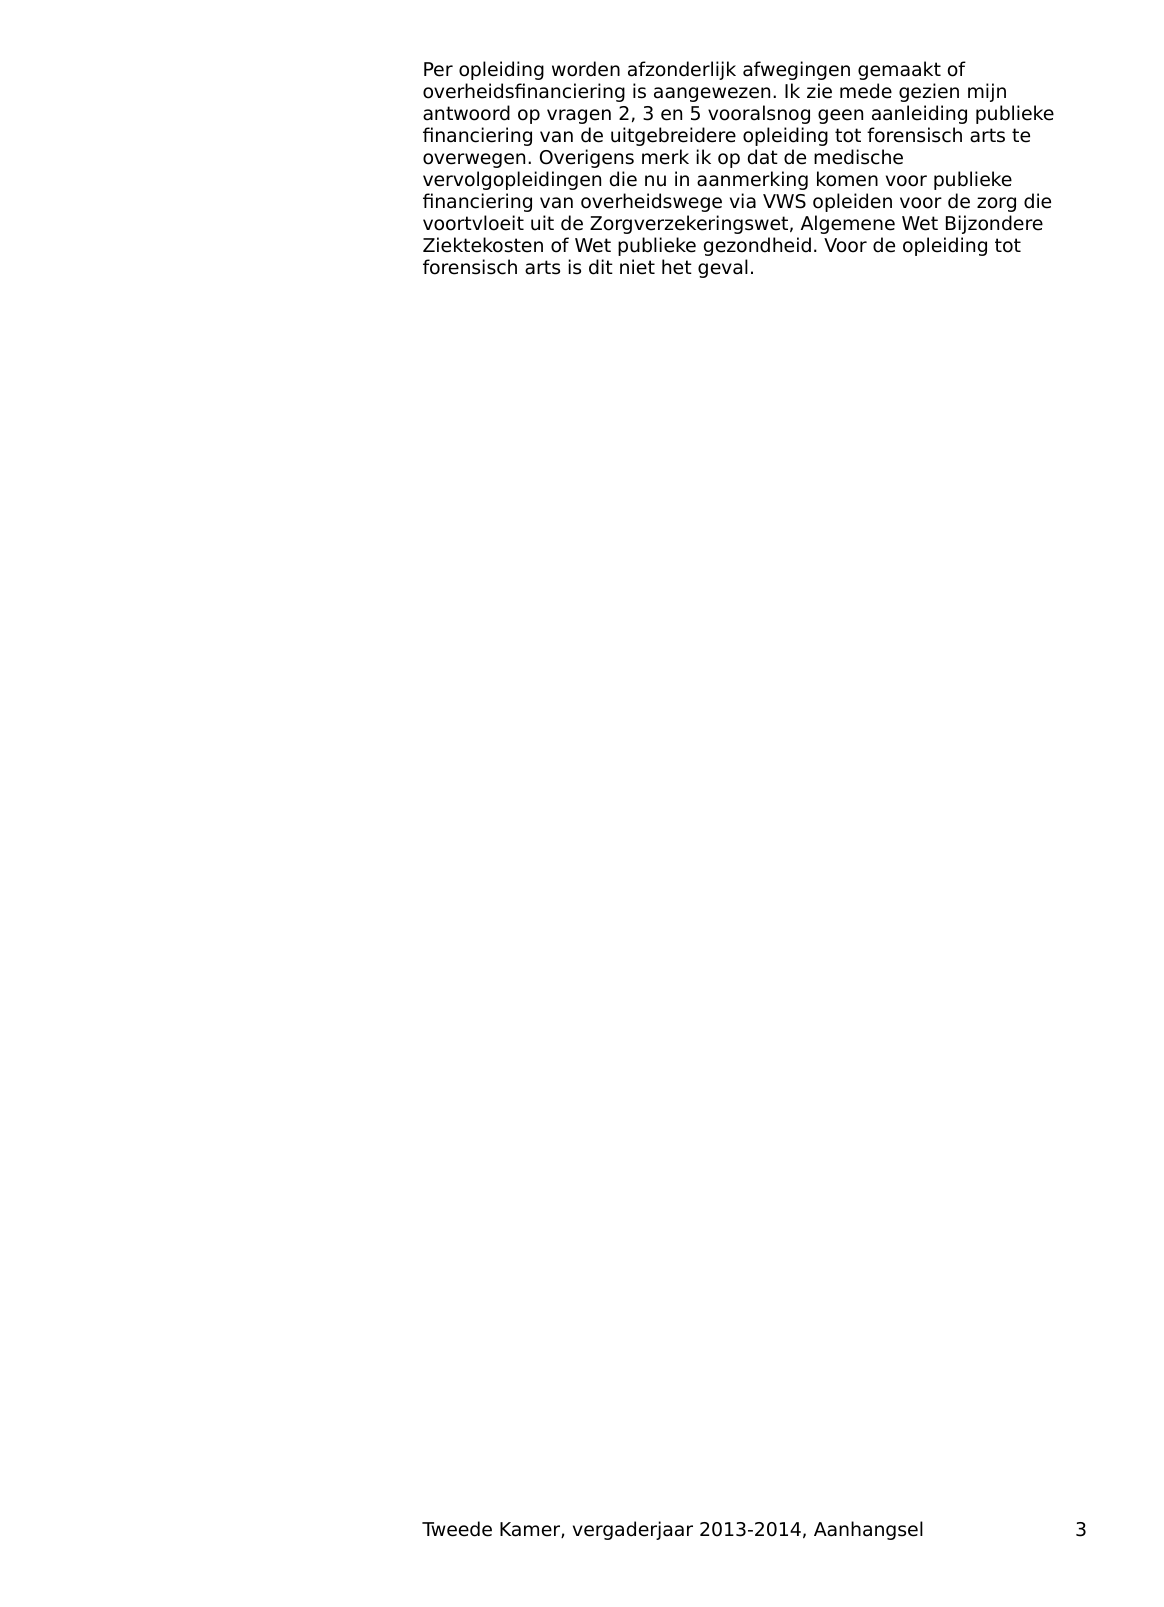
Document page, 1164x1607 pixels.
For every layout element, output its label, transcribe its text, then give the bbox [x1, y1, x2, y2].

text Per opleiding worden afzonderlijk afwegingen gemaakt of overheidsfinanciering is aangewezen. Ik zie mede gezien mijn antwoord op vragen 2, 3 en 5 vooralsnog geen aanleiding publieke financiering van de uitgebreidere opleiding tot forensisch arts te overwegen. Overigens merk ik op dat de medische vervolgopleidingen die nu in aanmerking komen voor publieke financiering van overheidswege via VWS opleiden voor de zorg die voortvloeit uit de Zorgverzekeringswet, Algemene Wet Bijzondere Ziektekosten of Wet publieke gezondheid. Voor de opleiding tot forensisch arts is dit niet het geval. [422, 59, 1087, 279]
